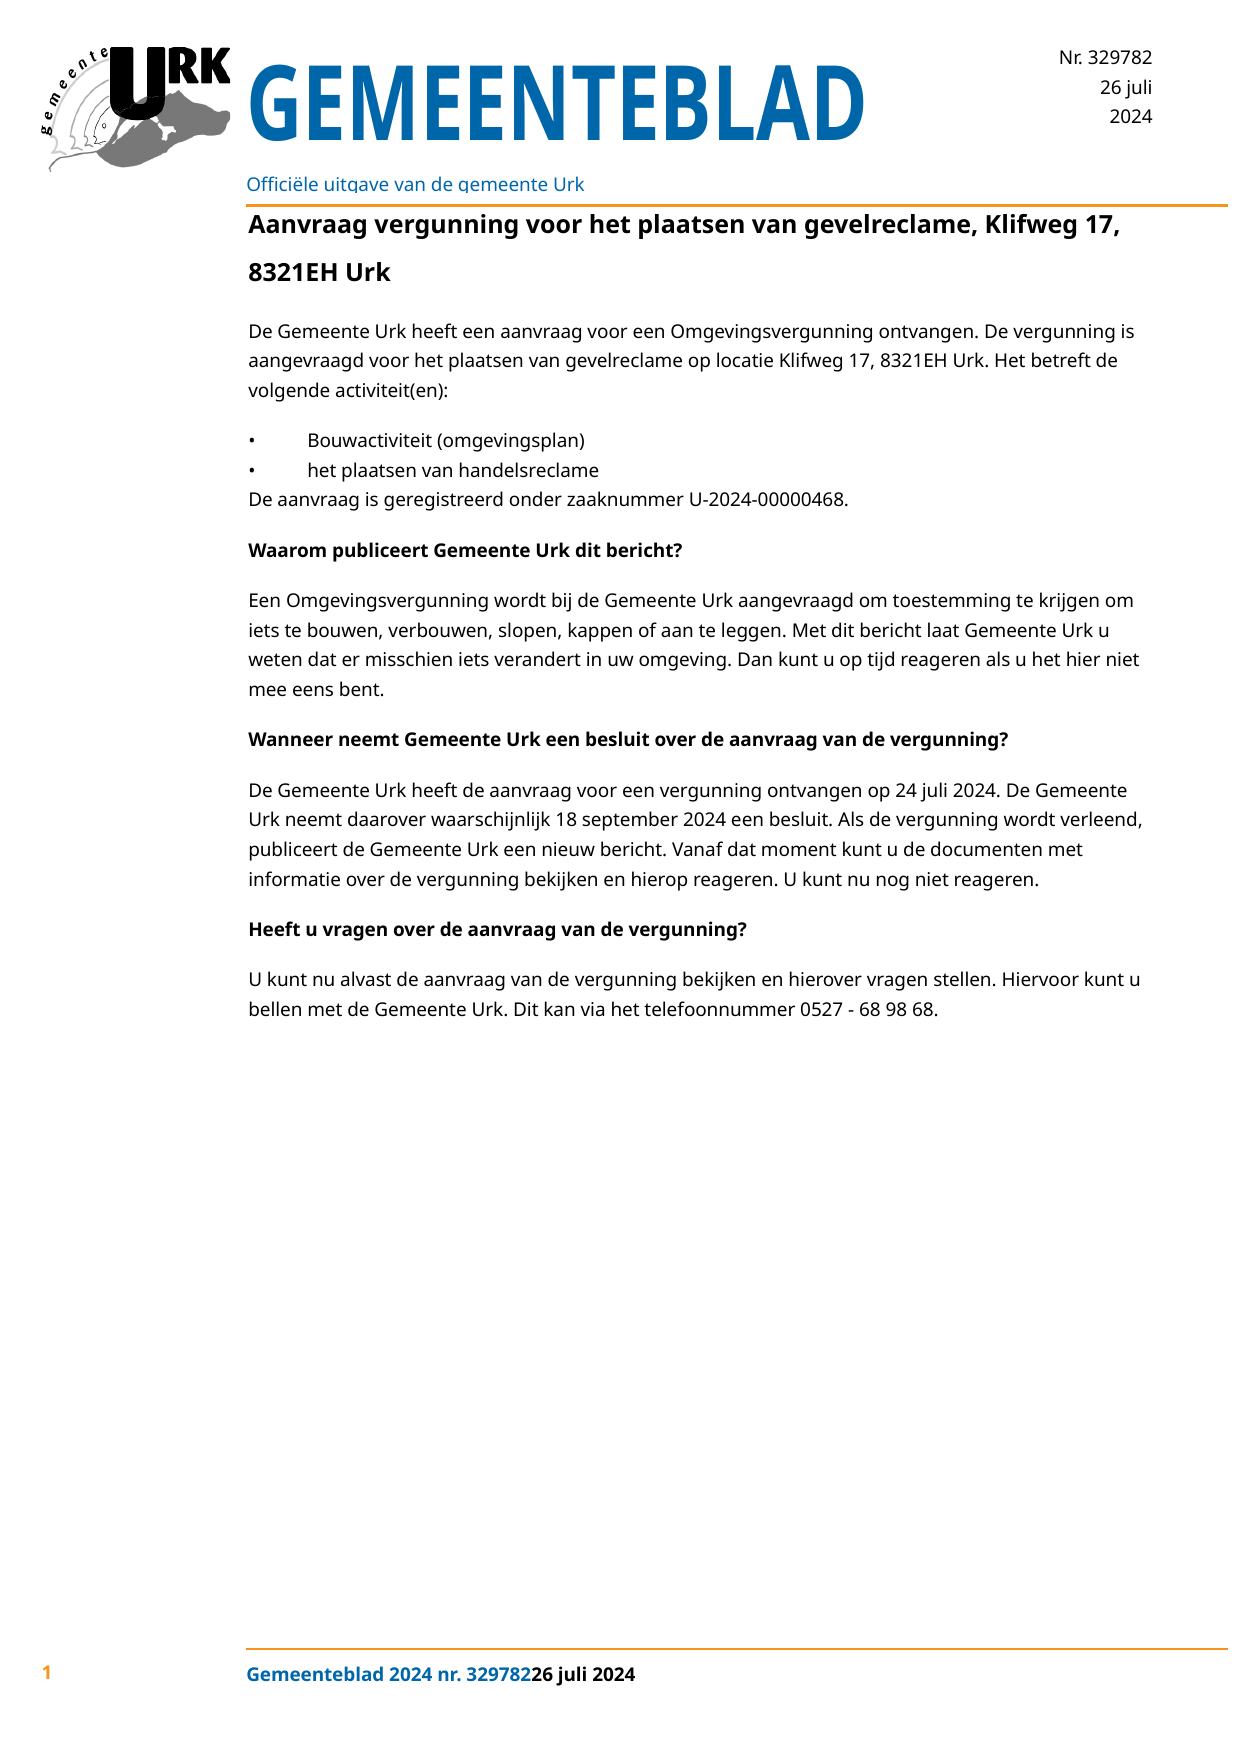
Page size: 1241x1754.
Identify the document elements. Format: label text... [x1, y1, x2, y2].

text De aanvraag is geregistreerd onder zaaknummer U-2024-00000468. [248, 487, 1152, 512]
text Waarom publiceert Gemeente Urk dit bericht? [248, 537, 1152, 563]
text Een Omgevingsvergunning wordt bij de Gemeente Urk aangevraagd om toestemming te krijgen om iets te bouwen, verbouwen, slopen, kappen of aan te leggen. Met dit bericht laat Gemeente Urk u weten dat er misschien iets verandert in uw omgeving. Dan kunt u op tijd reageren als u het hier niet mee eens bent. [248, 587, 1152, 702]
text Heeft u vragen over de aanvraag van de vergunning? [248, 916, 1152, 942]
text De Gemeente Urk heeft een aanvraag voor een Omgevingsvergunning ontvangen. De vergunning is aangevraagd voor het plaatsen van gevelreclame op locatie Klifweg 17, 8321EH Urk. Het betreft de volgende activiteit(en): [248, 318, 1152, 403]
text Aanvraag vergunning voor het plaatsen van gevelreclame, Klifweg 17, 8321EH Urk [248, 207, 1152, 288]
text De Gemeente Urk heeft de aanvraag voor een vergunning ontvangen op 24 juli 2024. De Gemeente Urk neemt daarover waarschijnlijk 18 september 2024 een besluit. Als de vergunning wordt verleend, publiceert de Gemeente Urk een nieuw bericht. Vanaf dat moment kunt u de documenten met informatie over de vergunning bekijken en hierop reageren. U kunt nu nog niet reageren. [248, 777, 1152, 892]
text U kunt nu alvast de aanvraag van de vergunning bekijken en hierover vragen stellen. Hiervoor kunt u bellen met de Gemeente Urk. Dit kan via het telefoonnummer 0527 - 68 98 68. [248, 967, 1152, 1022]
text Wanneer neemt Gemeente Urk een besluit over de aanvraag van de vergunning? [248, 727, 1152, 752]
list Bouwactiviteit (omgevingsplan) [248, 427, 1152, 453]
picture [41, 47, 231, 172]
list het plaatsen van handelsreclame [248, 457, 1152, 483]
